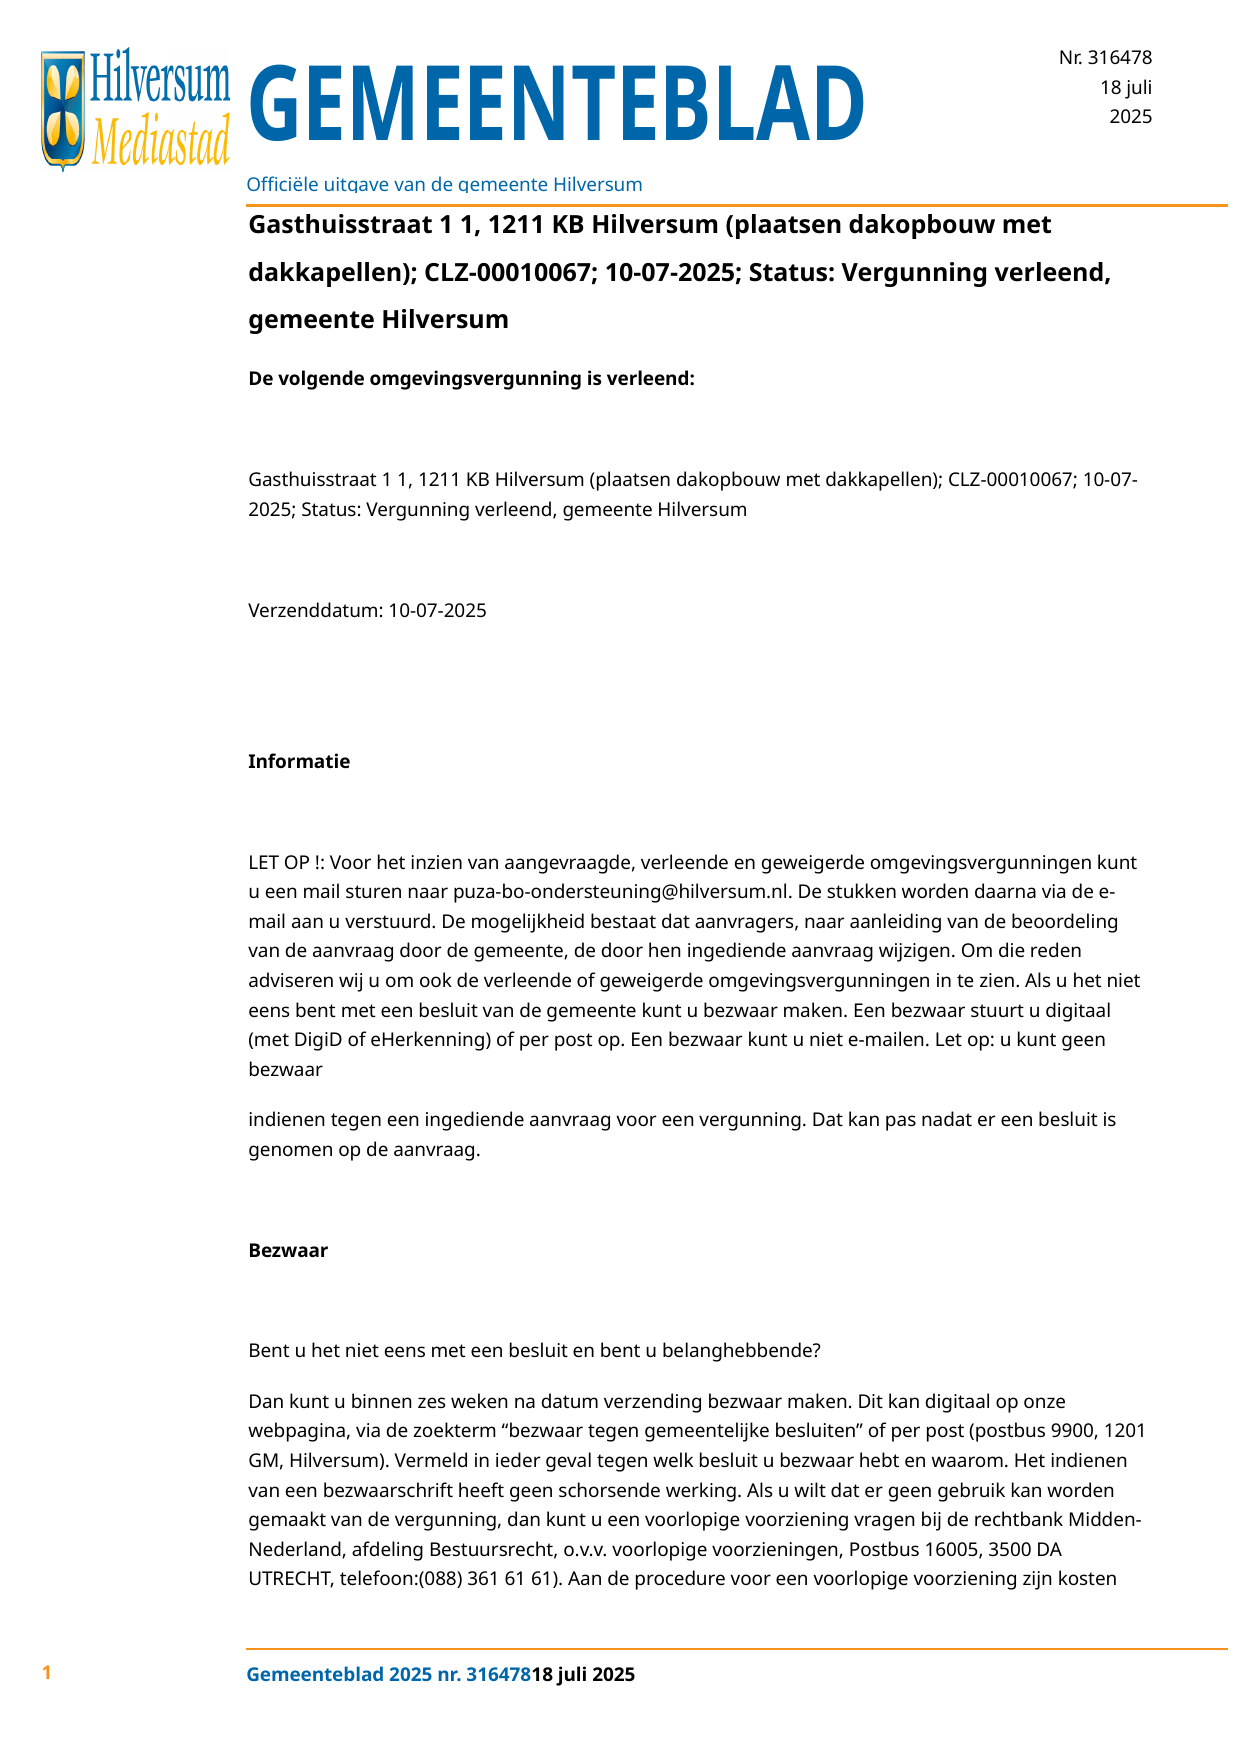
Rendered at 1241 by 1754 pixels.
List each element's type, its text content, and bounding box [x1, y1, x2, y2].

text Verzenddatum: 10-07-2025 [248, 597, 1152, 622]
text Informatie [248, 748, 1152, 774]
text De volgende omgevingsvergunning is verleend: [248, 366, 1152, 391]
text LET OP !: Voor het inzien van aangevraagde, verleende en geweigerde omgevingsvergunningen kunt u een mail sturen naar puza-bo-ondersteuning@hilversum.nl. De stukken worden daarna via de e-mail aan u verstuurd. De mogelijkheid bestaat dat aanvragers, naar aanleiding van de beoordeling van de aanvraag door de gemeente, de door hen ingediende aanvraag wijzigen. Om die reden adviseren wij u om ook de verleende of geweigerde omgevingsvergunningen in te zien. Als u het niet eens bent met een besluit van de gemeente kunt u bezwaar maken. Een bezwaar stuurt u digitaal (met DigiD of eHerkenning) of per post op. Een bezwaar kunt u niet e-mailen. Let op: u kunt geen bezwaar [248, 849, 1152, 1082]
text Bezwaar [248, 1237, 1152, 1262]
picture [41, 47, 231, 172]
text Bent u het niet eens met een besluit en bent u belanghebbende? [248, 1338, 1152, 1363]
text Gasthuisstraat 1 1, 1211 KB Hilversum (plaatsen dakopbouw met dakkapellen); CLZ-00010067; 10-07-2025; Status: Vergunning verleend, gemeente Hilversum [248, 207, 1152, 336]
text indienen tegen een ingediende aanvraag voor een vergunning. Dat kan pas nadat er een besluit is genomen op de aanvraag. [248, 1106, 1152, 1162]
text Dan kunt u binnen zes weken na datum verzending bezwaar maken. Dit kan digitaal op onze webpagina, via de zoekterm “bezwaar tegen gemeentelijke besluiten” of per post (postbus 9900, 1201 GM, Hilversum). Vermeld in ieder geval tegen welk besluit u bezwaar hebt en waarom. Het indienen van een bezwaarschrift heeft geen schorsende werking. Als u wilt dat er geen gebruik kan worden gemaakt van de vergunning, dan kunt u een voorlopige voorziening vragen bij de rechtbank Midden-Nederland, afdeling Bestuursrecht, o.v.v. voorlopige voorzieningen, Postbus 16005, 3500 DA UTRECHT, telefoon:(088) 361 61 61). Aan de procedure voor een voorlopige voorziening zijn kosten [248, 1388, 1152, 1591]
text Gasthuisstraat 1 1, 1211 KB Hilversum (plaatsen dakopbouw met dakkapellen); CLZ-00010067; 10-07-2025; Status: Vergunning verleend, gemeente Hilversum [248, 466, 1152, 522]
